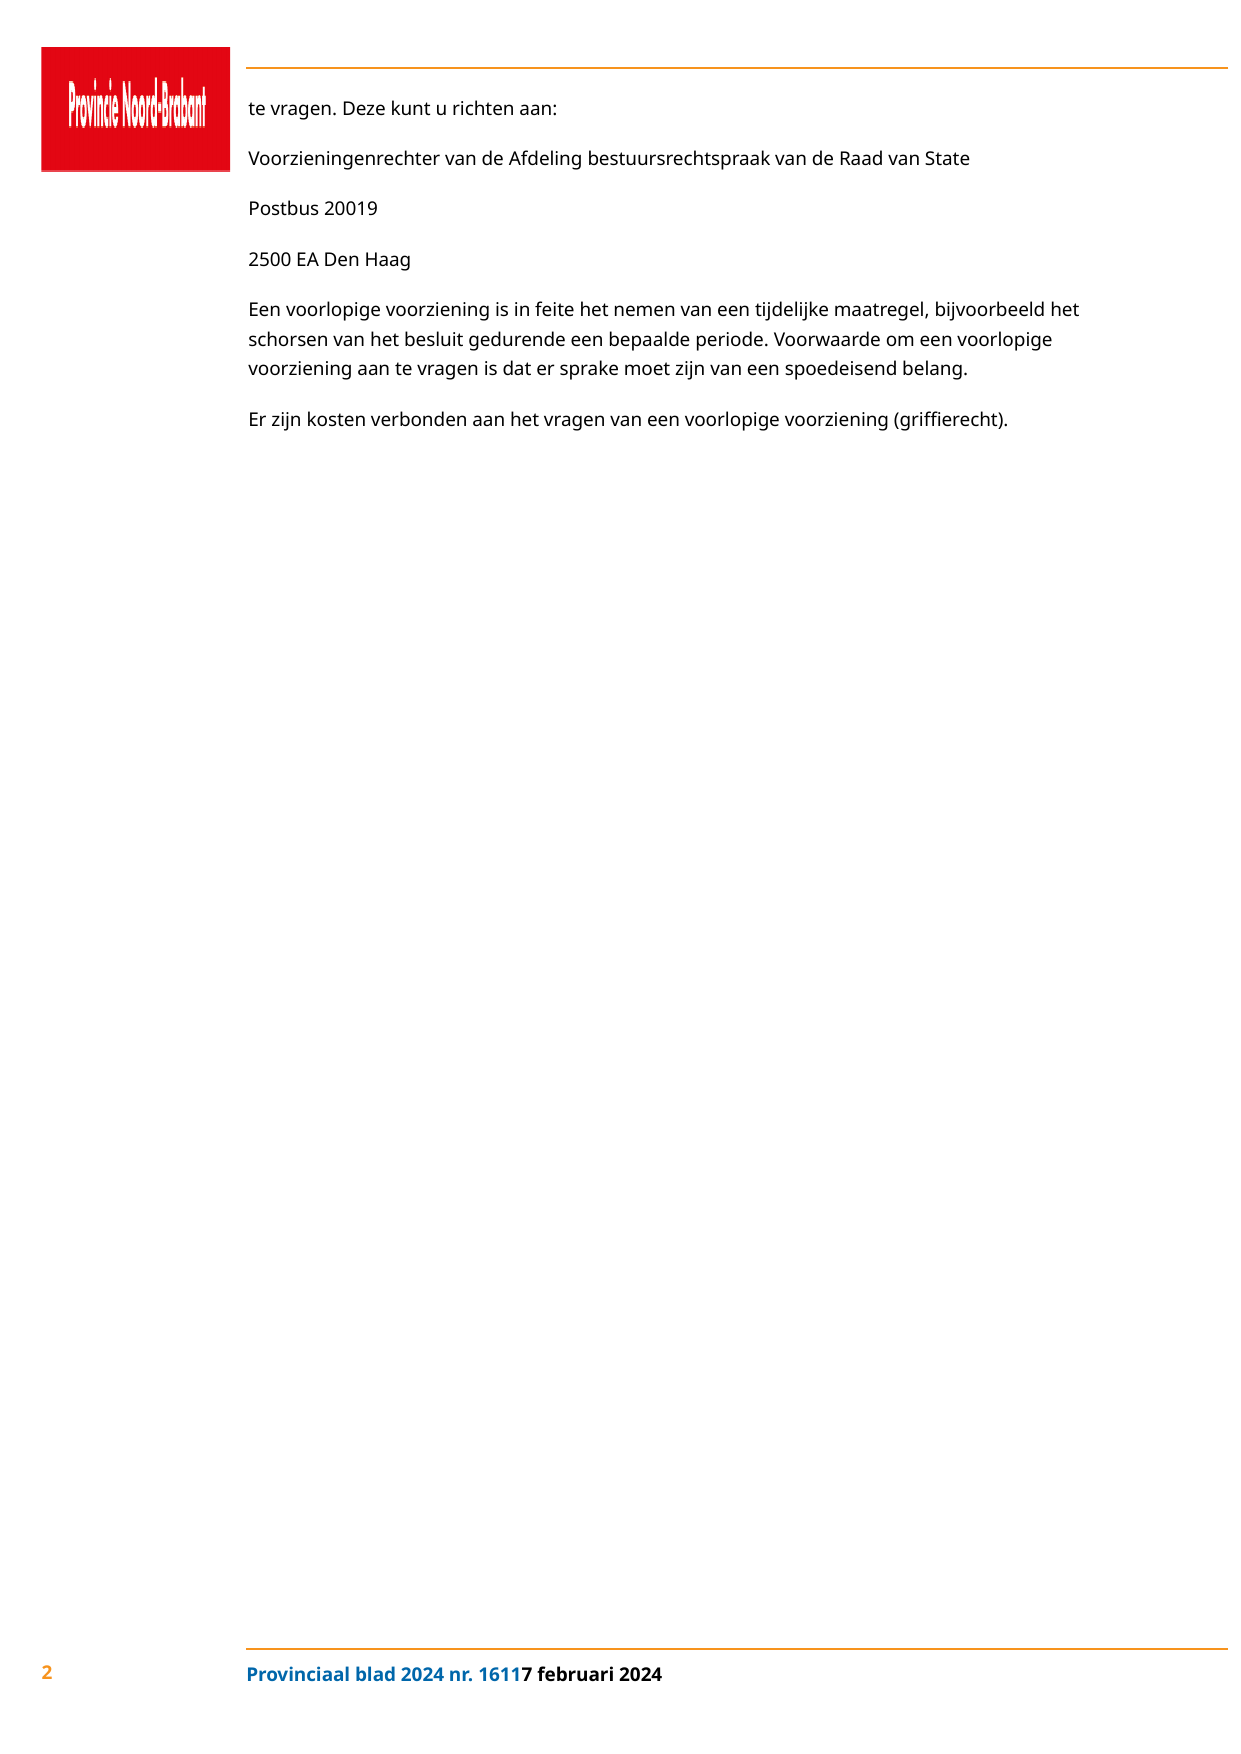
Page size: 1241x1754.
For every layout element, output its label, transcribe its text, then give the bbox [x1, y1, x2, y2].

text te vragen. Deze kunt u richten aan: [248, 95, 1152, 121]
picture [41, 47, 231, 172]
text Een voorlopige voorziening is in feite het nemen van een tijdelijke maatregel, bijvoorbeeld het schorsen van het besluit gedurende een bepaalde periode. Voorwaarde om een voorlopige voorziening aan te vragen is dat er sprake moet zijn van een spoedeisend belang. [248, 296, 1152, 381]
text 2500 EA Den Haag [248, 246, 1152, 272]
text Voorzieningenrechter van de Afdeling bestuursrechtspraak van de Raad van State [248, 145, 1152, 171]
text Postbus 20019 [248, 196, 1152, 221]
text Er zijn kosten verbonden aan het vragen van een voorlopige voorziening (griffierecht). [248, 406, 1152, 432]
